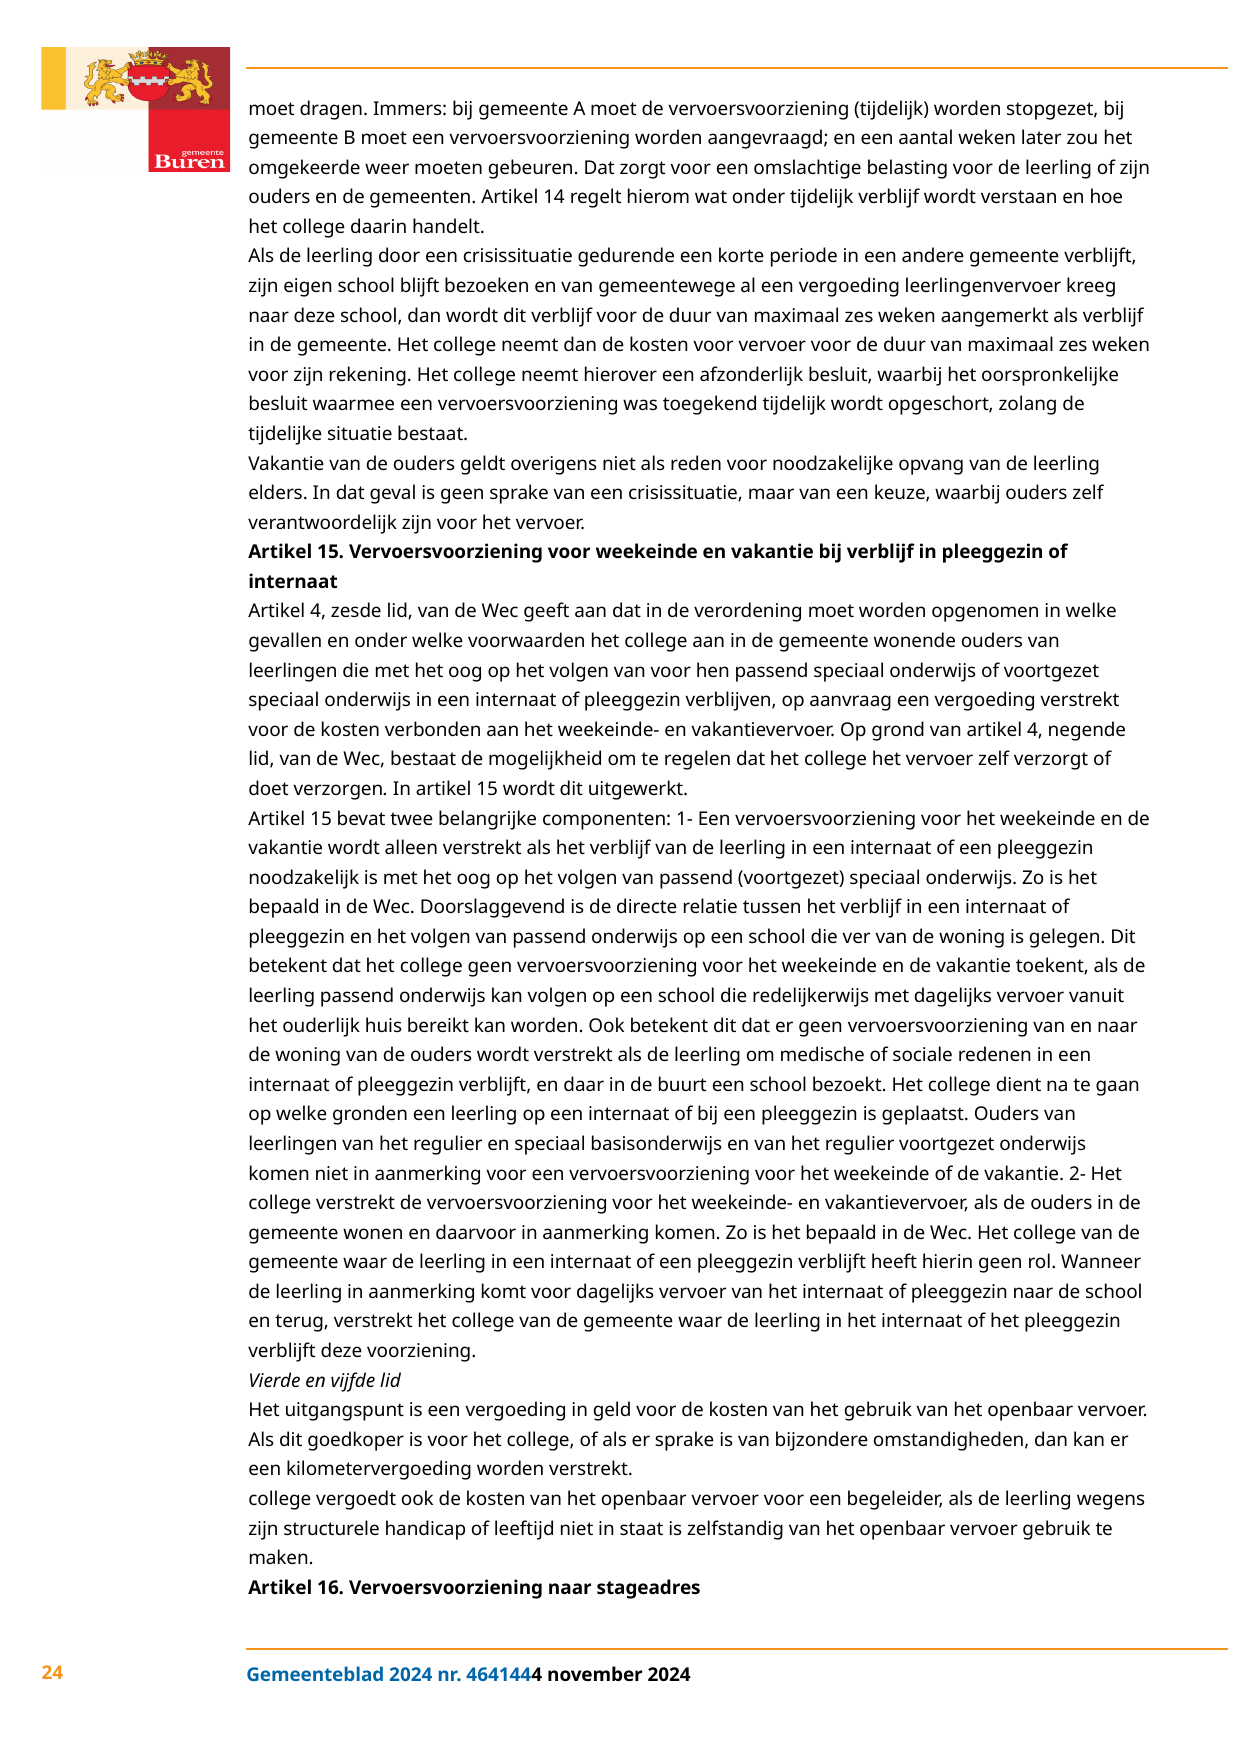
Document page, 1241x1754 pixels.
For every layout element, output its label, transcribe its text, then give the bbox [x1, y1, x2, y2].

text Artikel 4, zesde lid, van de Wec geeft aan dat in de verordening moet worden opgenomen in welke gevallen en onder welke voorwaarden het college aan in de gemeente wonende ouders van leerlingen die met het oog op het volgen van voor hen passend speciaal onderwijs of voortgezet speciaal onderwijs in een internaat of pleeggezin verblijven, op aanvraag een vergoeding verstrekt voor de kosten verbonden aan het weekeinde- en vakantievervoer. Op grond van artikel 4, negende lid, van de Wec, bestaat de mogelijkheid om te regelen dat het college het vervoer zelf verzorgt of doet verzorgen. In artikel 15 wordt dit uitgewerkt. [248, 598, 1152, 801]
text Artikel 15 bevat twee belangrijke componenten: 1- Een vervoersvoorziening voor het weekeinde en de vakantie wordt alleen verstrekt als het verblijf van de leerling in een internaat of een pleeggezin noodzakelijk is met het oog op het volgen van passend (voortgezet) speciaal onderwijs. Zo is het bepaald in de Wec. Doorslaggevend is de directe relatie tussen het verblijf in een internaat of pleeggezin en het volgen van passend onderwijs op een school die ver van de woning is gelegen. Dit betekent dat het college geen vervoersvoorziening voor het weekeinde en de vakantie toekent, als de leerling passend onderwijs kan volgen op een school die redelijkerwijs met dagelijks vervoer vanuit het ouderlijk huis bereikt kan worden. Ook betekent dit dat er geen vervoersvoorziening van en naar de woning van de ouders wordt verstrekt als de leerling om medische of sociale redenen in een internaat of pleeggezin verblijft, en daar in de buurt een school bezoekt. Het college dient na te gaan op welke gronden een leerling op een internaat of bij een pleeggezin is geplaatst. Ouders van leerlingen van het regulier en speciaal basisonderwijs en van het regulier voortgezet onderwijs komen niet in aanmerking voor een vervoersvoorziening voor het weekeinde of de vakantie. 2- Het college verstrekt de vervoersvoorziening voor het weekeinde- en vakantievervoer, als de ouders in de gemeente wonen en daarvoor in aanmerking komen. Zo is het bepaald in de Wec. Het college van de gemeente waar de leerling in een internaat of een pleeggezin verblijft heeft hierin geen rol. Wanneer de leerling in aanmerking komt voor dagelijks vervoer van het internaat of pleeggezin naar de school en terug, verstrekt het college van de gemeente waar de leerling in het internaat of het pleeggezin verblijft deze voorziening. [248, 805, 1152, 1363]
text Artikel 15. Vervoersvoorziening voor weekeinde en vakantie bij verblijf in pleeggezin of internaat [248, 538, 1152, 594]
text college vergoedt ook de kosten van het openbaar vervoer voor een begeleider, als de leerling wegens zijn structurele handicap of leeftijd niet in staat is zelfstandig van het openbaar vervoer gebruik te maken. [248, 1485, 1152, 1570]
picture [41, 47, 231, 172]
text Artikel 16. Vervoersvoorziening naar stageadres [248, 1574, 1152, 1600]
text Vierde en vijfde lid [248, 1367, 1152, 1393]
text Vakantie van de ouders geldt overigens niet als reden voor noodzakelijke opvang van de leerling elders. In dat geval is geen sprake van een crisissituatie, maar van een keuze, waarbij ouders zelf verantwoordelijk zijn voor het vervoer. [248, 450, 1152, 535]
text moet dragen. Immers: bij gemeente A moet de vervoersvoorziening (tijdelijk) worden stopgezet, bij gemeente B moet een vervoersvoorziening worden aangevraagd; en een aantal weken later zou het omgekeerde weer moeten gebeuren. Dat zorgt voor een omslachtige belasting voor de leerling of zijn ouders en de gemeenten. Artikel 14 regelt hierom wat onder tijdelijk verblijf wordt verstaan en hoe het college daarin handelt. [248, 95, 1152, 239]
text Als de leerling door een crisissituatie gedurende een korte periode in een andere gemeente verblijft, zijn eigen school blijft bezoeken en van gemeentewege al een vergoeding leerlingenvervoer kreeg naar deze school, dan wordt dit verblijf voor de duur van maximaal zes weken aangemerkt als verblijf in de gemeente. Het college neemt dan de kosten voor vervoer voor de duur van maximaal zes weken voor zijn rekening. Het college neemt hierover een afzonderlijk besluit, waarbij het oorspronkelijke besluit waarmee een vervoersvoorziening was toegekend tijdelijk wordt opgeschort, zolang de tijdelijke situatie bestaat. [248, 243, 1152, 446]
text Het uitgangspunt is een vergoeding in geld voor de kosten van het gebruik van het openbaar vervoer. Als dit goedkoper is voor het college, of als er sprake is van bijzondere omstandigheden, dan kan er een kilometervergoeding worden verstrekt. [248, 1396, 1152, 1481]
